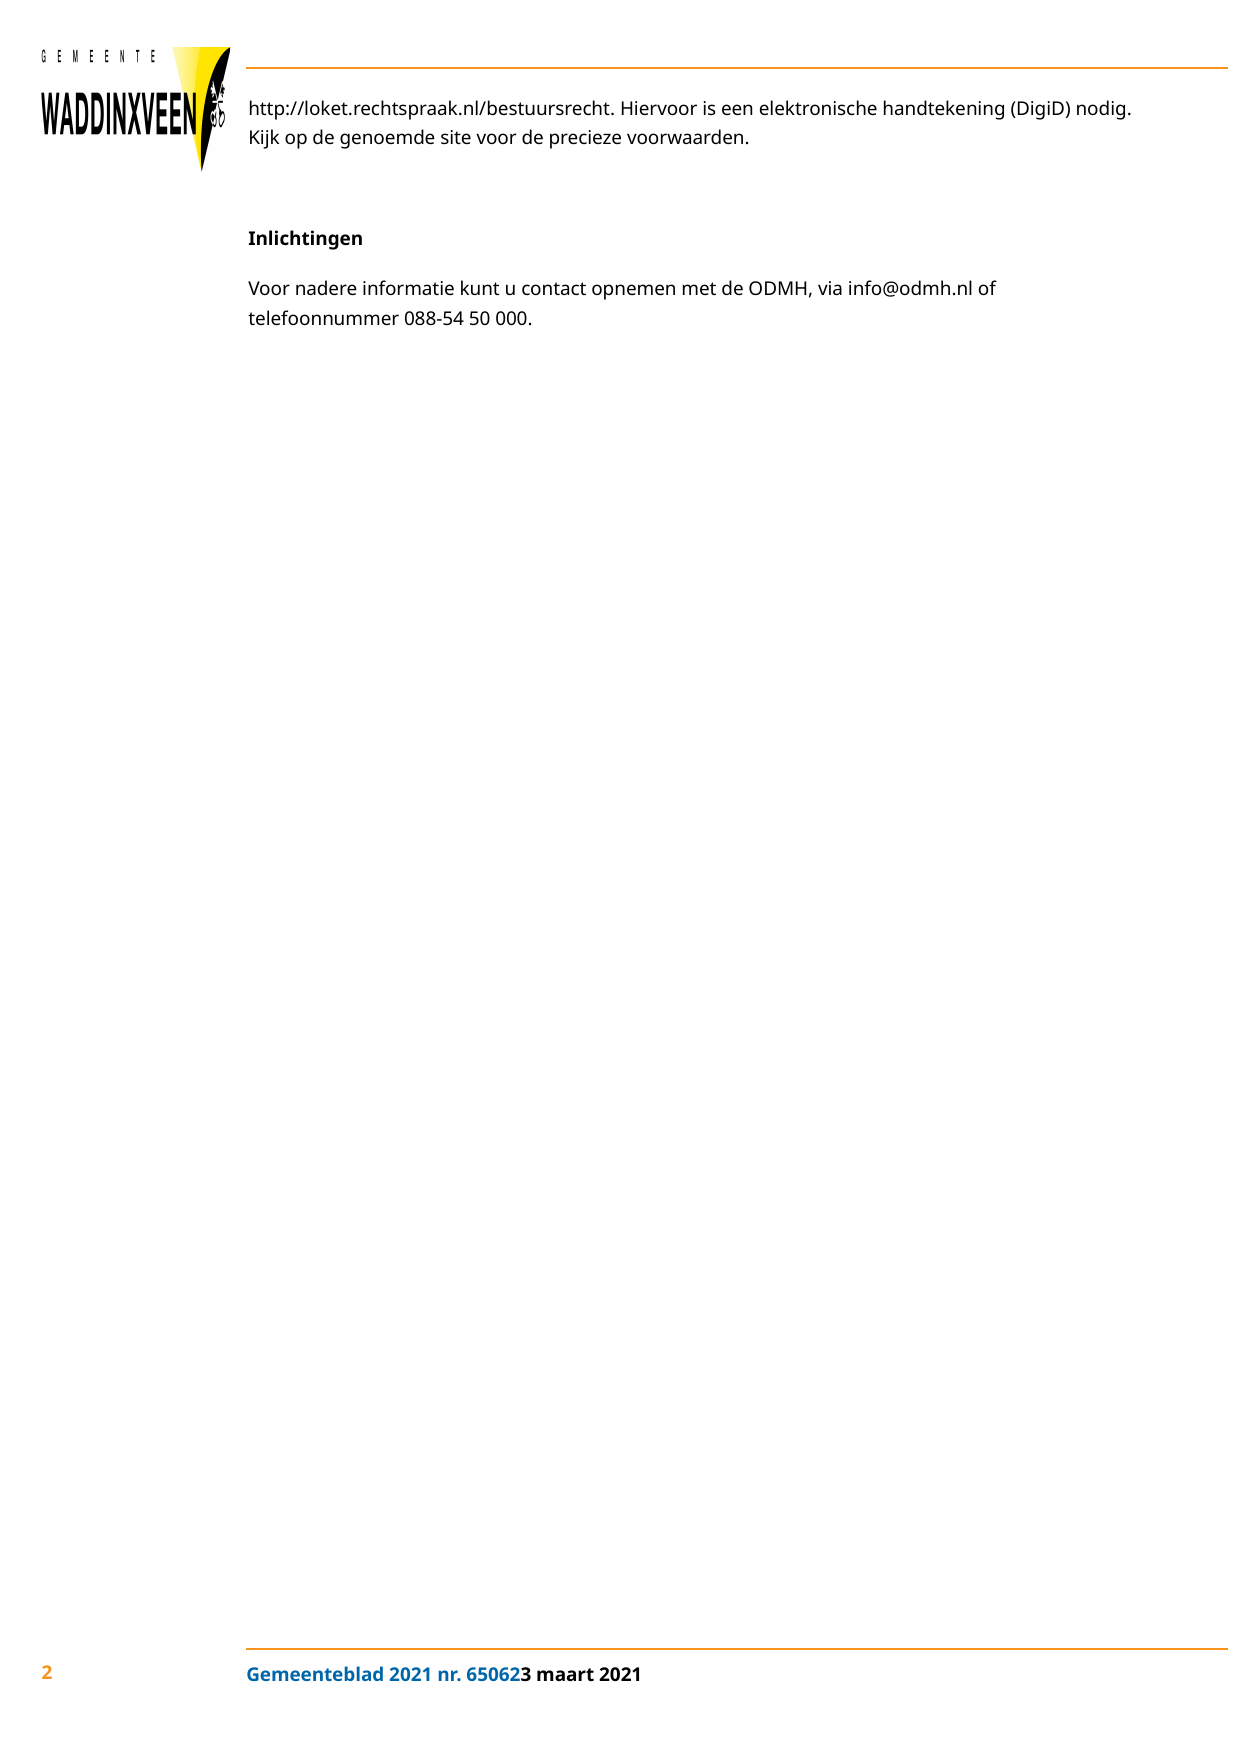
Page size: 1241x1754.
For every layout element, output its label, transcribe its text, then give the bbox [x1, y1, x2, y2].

text Inlichtingen [248, 225, 1152, 251]
text http://loket.rechtspraak.nl/bestuursrecht. Hiervoor is een elektronische handtekening (DigiD) nodig. Kijk op de genoemde site voor de precieze voorwaarden. [248, 95, 1152, 150]
picture [41, 47, 231, 172]
text Voor nadere informatie kunt u contact opnemen met de ODMH, via info@odmh.nl of telefoonnummer 088-54 50 000. [248, 276, 1152, 331]
